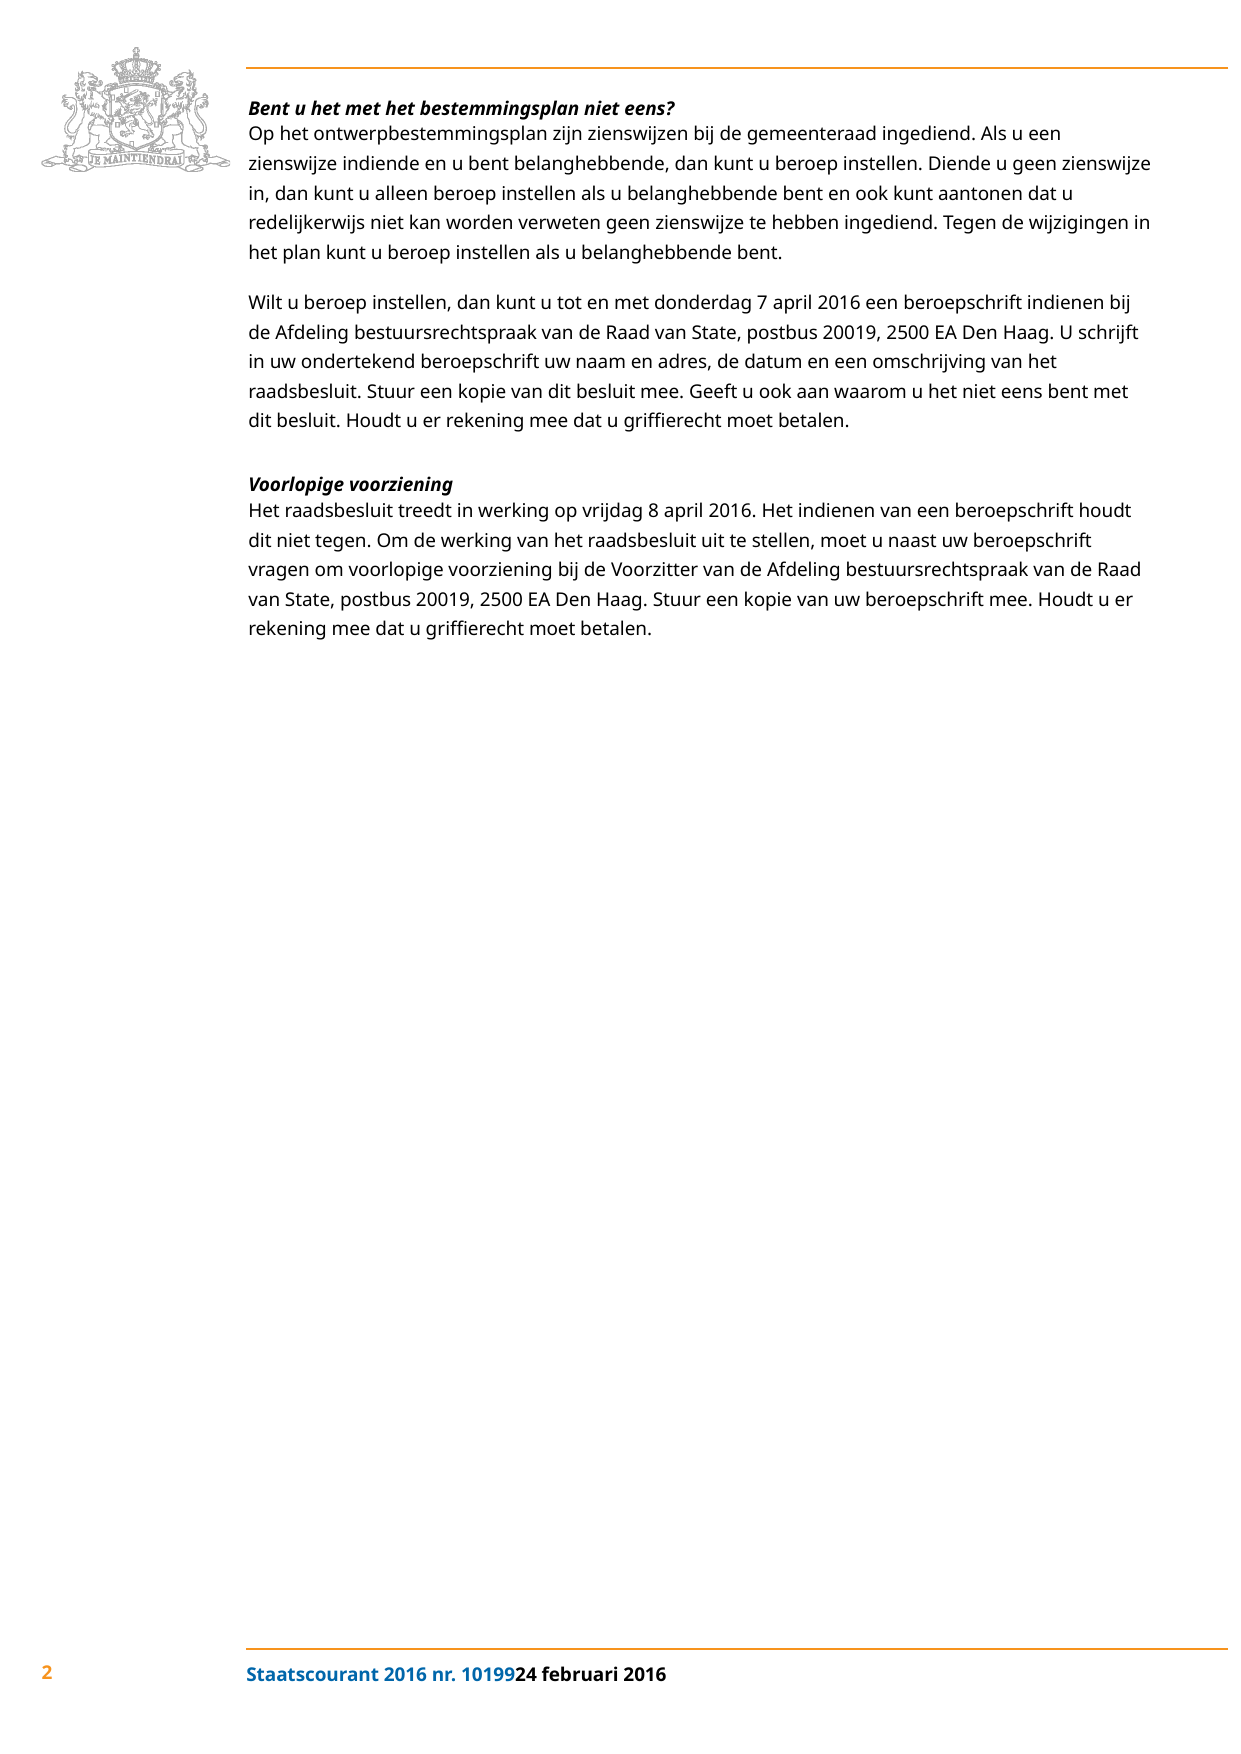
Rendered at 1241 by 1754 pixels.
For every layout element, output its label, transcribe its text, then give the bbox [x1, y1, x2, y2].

text Op het ontwerpbestemmingsplan zijn zienswijzen bij de gemeenteraad ingediend. Als u een zienswijze indiende en u bent belanghebbende, dan kunt u beroep instellen. Diende u geen zienswijze in, dan kunt u alleen beroep instellen als u belanghebbende bent en ook kunt aantonen dat u redelijkerwijs niet kan worden verweten geen zienswijze te hebben ingediend. Tegen de wijzigingen in het plan kunt u beroep instellen als u belanghebbende bent. [248, 121, 1152, 264]
text Bent u het met het bestemmingsplan niet eens? [248, 95, 1152, 121]
text Wilt u beroep instellen, dan kunt u tot en met donderdag 7 april 2016 een beroepschrift indienen bij de Afdeling bestuursrechtspraak van de Raad van State, postbus 20019, 2500 EA Den Haag. U schrijft in uw ondertekend beroepschrift uw naam en adres, de datum en een omschrijving van het raadsbesluit. Stuur een kopie van dit besluit mee. Geeft u ook aan waarom u het niet eens bent met dit besluit. Houdt u er rekening mee dat u griffierecht moet betalen. [248, 289, 1152, 433]
text Voorlopige voorziening [248, 472, 1152, 497]
picture [41, 47, 231, 172]
text Het raadsbesluit treedt in werking op vrijdag 8 april 2016. Het indienen van een beroepschrift houdt dit niet tegen. Om de werking van het raadsbesluit uit te stellen, moet u naast uw beroepschrift vragen om voorlopige voorziening bij de Voorzitter van de Afdeling bestuursrechtspraak van de Raad van State, postbus 20019, 2500 EA Den Haag. Stuur een kopie van uw beroepschrift mee. Houdt u er rekening mee dat u griffierecht moet betalen. [248, 497, 1152, 641]
